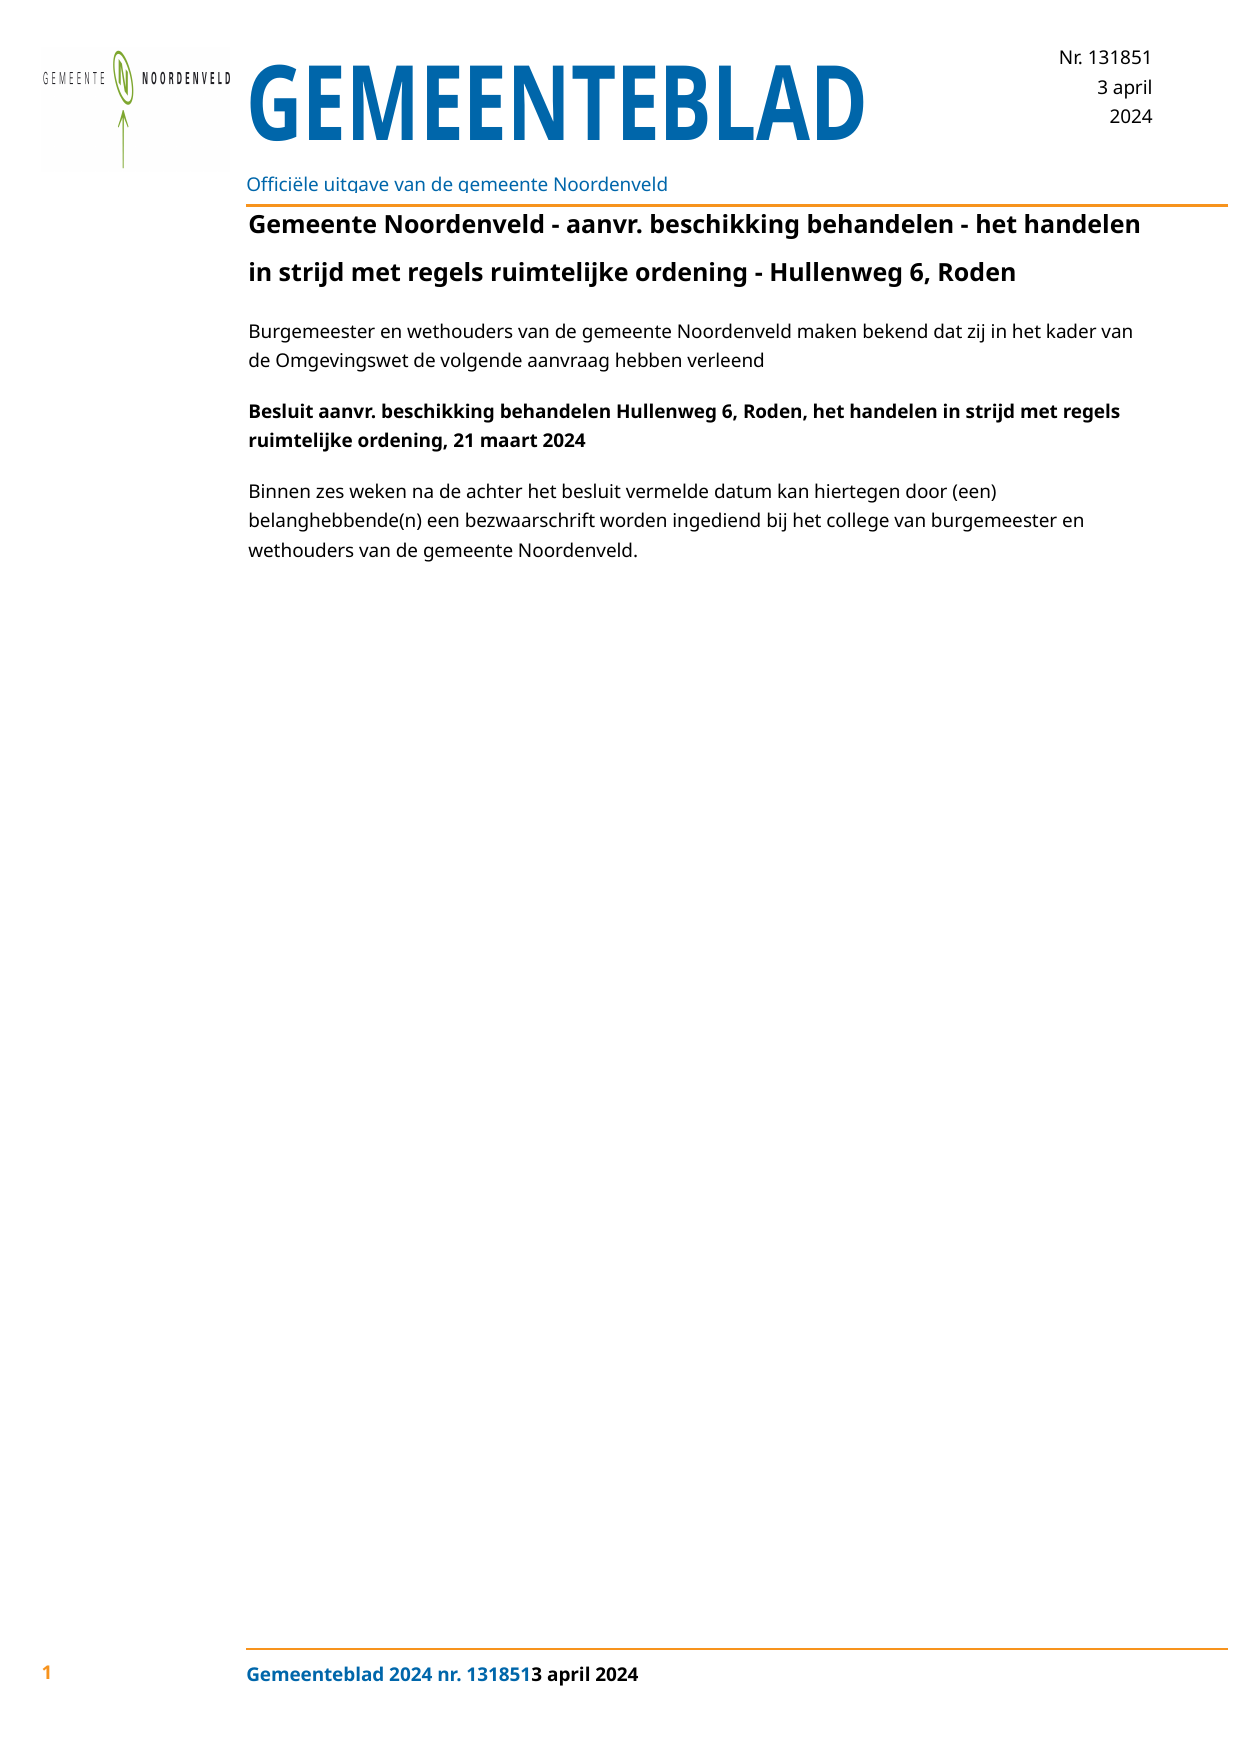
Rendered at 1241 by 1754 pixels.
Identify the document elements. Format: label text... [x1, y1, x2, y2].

picture [41, 47, 231, 172]
text Gemeente Noordenveld - aanvr. beschikking behandelen - het handelen in strijd met regels ruimtelijke ordening - Hullenweg 6, Roden [248, 207, 1152, 288]
text Besluit aanvr. beschikking behandelen Hullenweg 6, Roden, het handelen in strijd met regels ruimtelijke ordening, 21 maart 2024 [248, 398, 1152, 453]
text Burgemeester en wethouders van de gemeente Noordenveld maken bekend dat zij in het kader van de Omgevingswet de volgende aanvraag hebben verleend [248, 318, 1152, 373]
text Binnen zes weken na de achter het besluit vermelde datum kan hiertegen door (een) belanghebbende(n) een bezwaarschrift worden ingediend bij het college van burgemeester en wethouders van de gemeente Noordenveld. [248, 478, 1152, 563]
